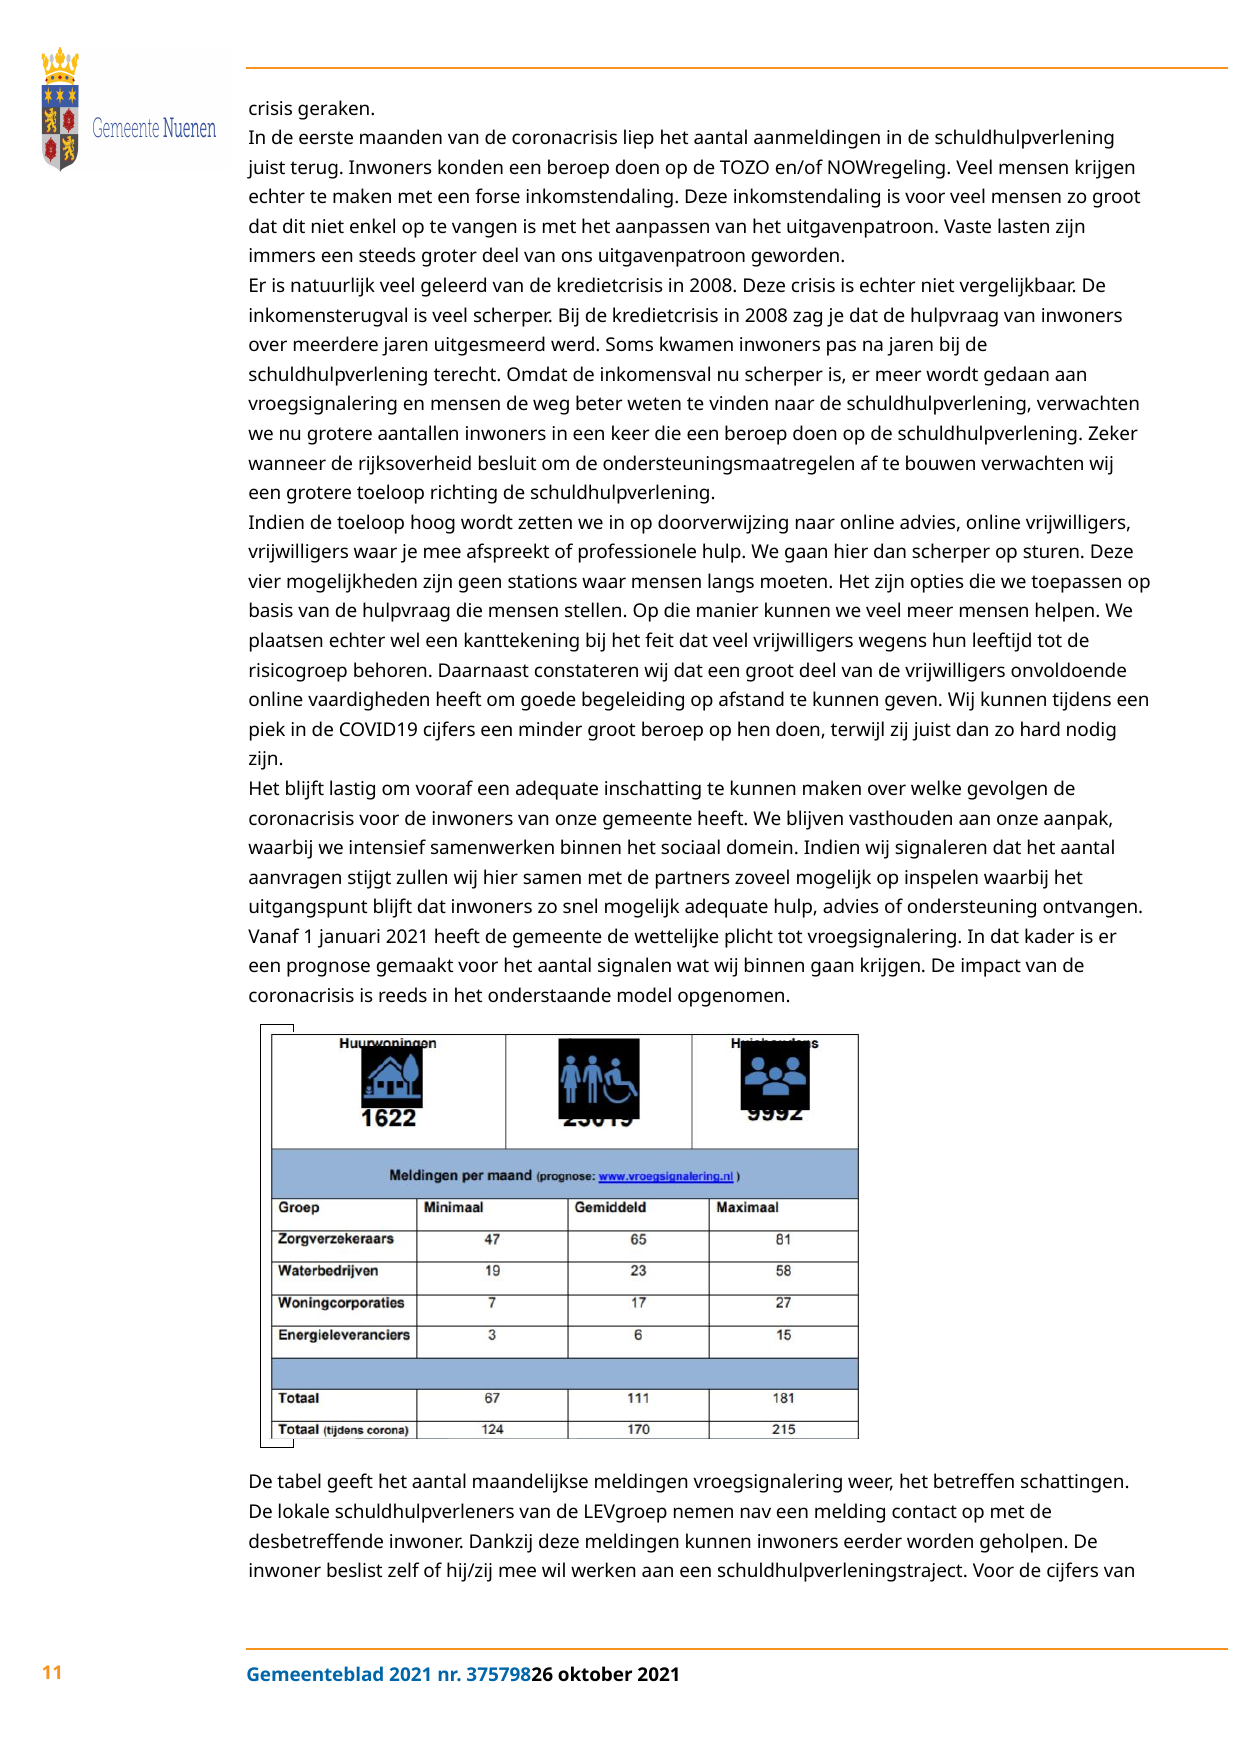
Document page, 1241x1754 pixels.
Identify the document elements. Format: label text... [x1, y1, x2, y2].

text In de eerste maanden van de coronacrisis liep het aantal aanmeldingen in de schuldhulpverlening juist terug. Inwoners konden een beroep doen op de TOZO en/of NOWregeling. Veel mensen krijgen echter te maken met een forse inkomstendaling. Deze inkomstendaling is voor veel mensen zo groot dat dit niet enkel op te vangen is met het aanpassen van het uitgavenpatroon. Vaste lasten zijn immers een steeds groter deel van ons uitgavenpatroon geworden. [248, 124, 1152, 268]
text Er is natuurlijk veel geleerd van de kredietcrisis in 2008. Deze crisis is echter niet vergelijkbaar. De inkomensterugval is veel scherper. Bij de kredietcrisis in 2008 zag je dat de hulpvraag van inwoners over meerdere jaren uitgesmeerd werd. Soms kwamen inwoners pas na jaren bij de schuldhulpverlening terecht. Omdat de inkomensval nu scherper is, er meer wordt gedaan aan vroegsignalering en mensen de weg beter weten te vinden naar de schuldhulpverlening, verwachten we nu grotere aantallen inwoners in een keer die een beroep doen op de schuldhulpverlening. Zeker wanneer de rijksoverheid besluit om de ondersteuningsmaatregelen af te bouwen verwachten wij een grotere toeloop richting de schuldhulpverlening. [248, 272, 1152, 505]
text Vanaf 1 januari 2021 heeft de gemeente de wettelijke plicht tot vroegsignalering. In dat kader is er een prognose gemaakt voor het aantal signalen wat wij binnen gaan krijgen. De impact van de coronacrisis is reeds in het onderstaande model opgenomen. [248, 923, 1152, 1008]
picture [41, 47, 231, 172]
text De tabel geeft het aantal maandelijkse meldingen vroegsignalering weer, het betreffen schattingen. De lokale schuldhulpverleners van de LEVgroep nemen nav een melding contact op met de desbetreffende inwoner. Dankzij deze meldingen kunnen inwoners eerder worden geholpen. De inwoner beslist zelf of hij/zij mee wil werken aan een schuldhulpverleningstraject. Voor de cijfers van [248, 1469, 1152, 1583]
text crisis geraken. [248, 95, 1152, 121]
text Het blijft lastig om vooraf een adequate inschatting te kunnen maken over welke gevolgen de coronacrisis voor de inwoners van onze gemeente heeft. We blijven vasthouden aan onze aanpak, waarbij we intensief samenwerken binnen het sociaal domein. Indien wij signaleren dat het aantal aanvragen stijgt zullen wij hier samen met de partners zoveel mogelijk op inspelen waarbij het uitgangspunt blijft dat inwoners zo snel mogelijk adequate hulp, advies of ondersteuning ontvangen. [248, 775, 1152, 919]
text Indien de toeloop hoog wordt zetten we in op doorverwijzing naar online advies, online vrijwilligers, vrijwilligers waar je mee afspreekt of professionele hulp. We gaan hier dan scherper op sturen. Deze vier mogelijkheden zijn geen stations waar mensen langs moeten. Het zijn opties die we toepassen op basis van de hulpvraag die mensen stellen. Op die manier kunnen we veel meer mensen helpen. We plaatsen echter wel een kanttekening bij het feit dat veel vrijwilligers wegens hun leeftijd tot de risicogroep behoren. Daarnaast constateren wij dat een groot deel van de vrijwilligers onvoldoende online vaardigheden heeft om goede begeleiding op afstand te kunnen geven. Wij kunnen tijdens een piek in de COVID19 cijfers een minder groot beroep op hen doen, terwijl zij juist dan zo hard nodig zijn. [248, 509, 1152, 771]
picture [268, 1032, 860, 1439]
